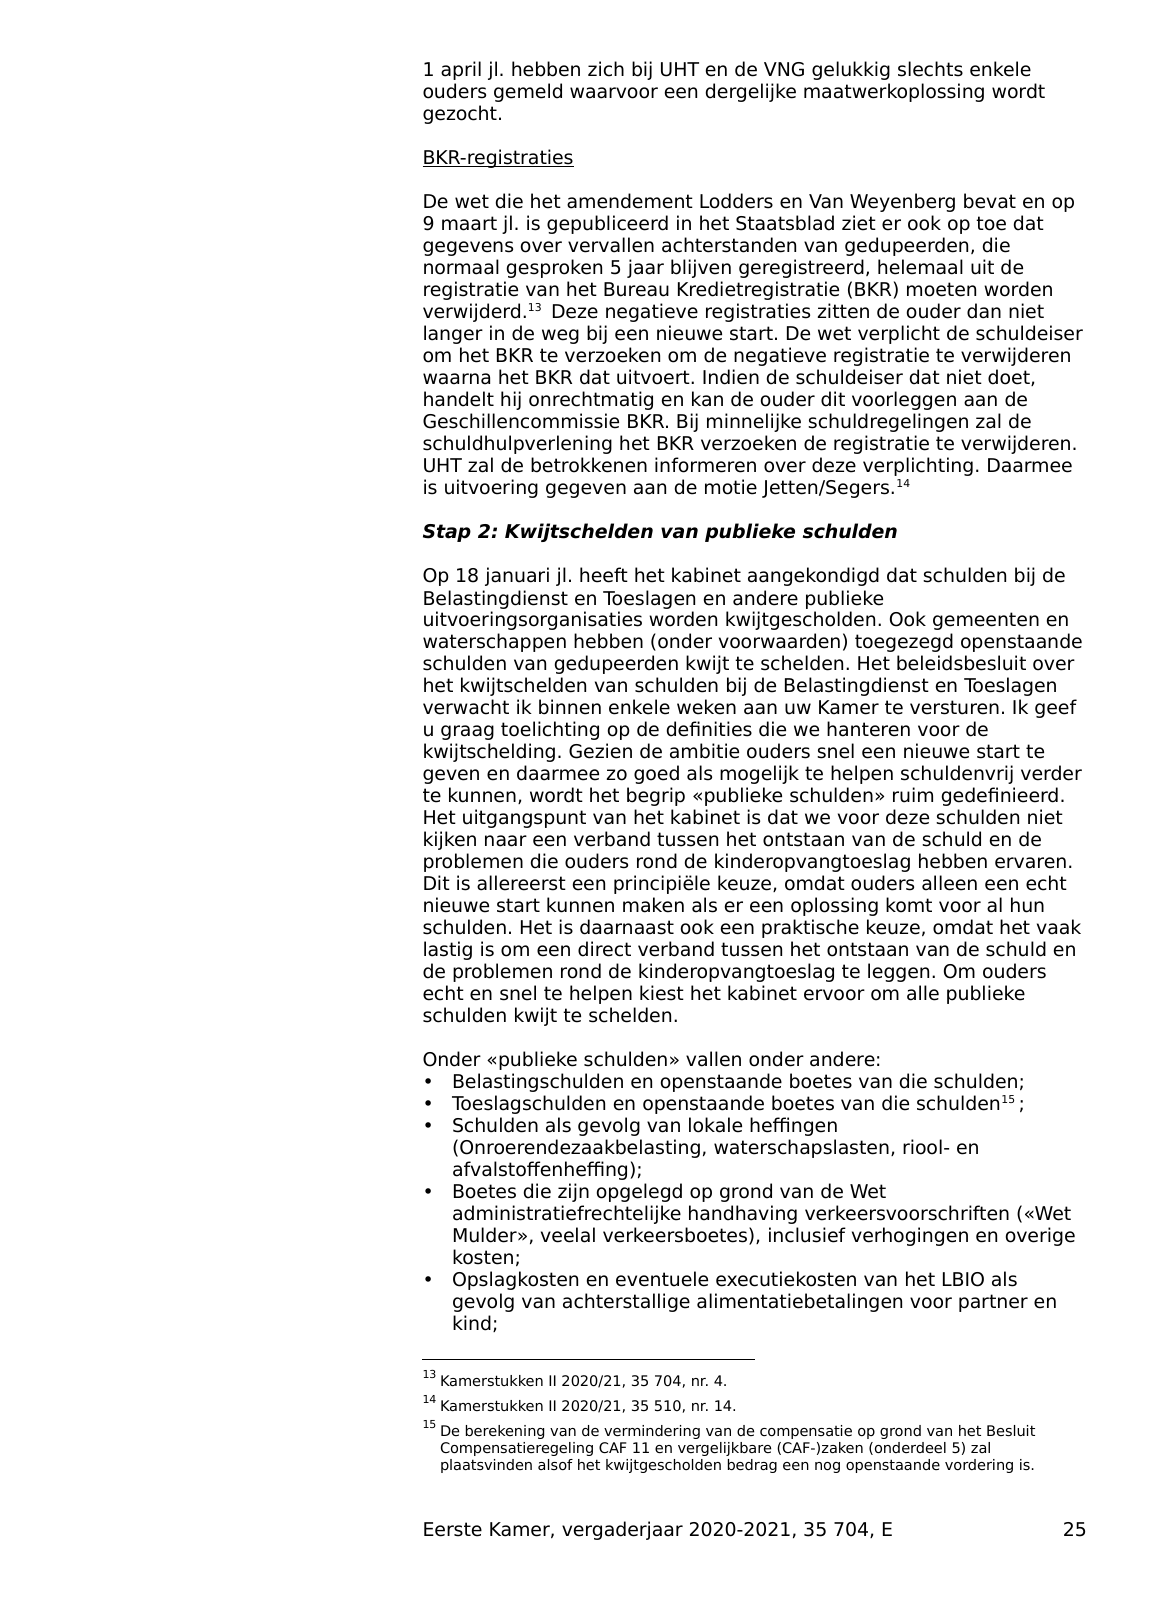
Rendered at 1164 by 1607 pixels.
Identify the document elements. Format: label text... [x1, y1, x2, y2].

subtitle BKR-registraties [422, 147, 1087, 169]
text 1 april jl. hebben zich bij UHT en de VNG gelukkig slechts enkele ouders gemeld waarvoor een dergelijke maatwerkoplossing wordt gezocht. [422, 59, 1087, 125]
text Kamerstukken II 2020/21, 35 510, nr. 14. [422, 1393, 1087, 1416]
text Kamerstukken II 2020/21, 35 704, nr. 4. [422, 1368, 1087, 1391]
text • Toeslagschulden en openstaande boetes van die schulden; [422, 1093, 1087, 1115]
text De wet die het amendement Lodders en Van Weyenberg bevat en op 9 maart jl. is gepubliceerd in het Staatsblad ziet er ook op toe dat gegevens over vervallen achterstanden van gedupeerden, die normaal gesproken 5 jaar blijven geregistreerd, helemaal uit de registratie van het Bureau Kredietregistratie (BKR) moeten worden verwijderd. Deze negatieve registraties zitten de ouder dan niet langer in de weg bij een nieuwe start. De wet verplicht de schuldeiser om het BKR te verzoeken om de negatieve registratie te verwijderen waarna het BKR dat uitvoert. Indien de schuldeiser dat niet doet, handelt hij onrechtmatig en kan de ouder dit voorleggen aan de Geschillencommissie BKR. Bij minnelijke schuldregelingen zal de schuldhulpverlening het BKR verzoeken de registratie te verwijderen. UHT zal de betrokkenen informeren over deze verplichting. Daarmee is uitvoering gegeven aan de motie Jetten/Segers. [422, 191, 1087, 499]
text Onder «publieke schulden» vallen onder andere: [422, 1049, 1087, 1071]
text • Boetes die zijn opgelegd op grond van de Wet administratiefrechtelijke handhaving verkeersvoorschriften («Wet Mulder», veelal verkeersboetes), inclusief verhogingen en overige kosten; [422, 1181, 1087, 1269]
subtitle Stap 2: Kwijtschelden van publieke schulden [422, 521, 1087, 543]
text • Opslagkosten en eventuele executiekosten van het LBIO als gevolg van achterstallige alimentatiebetalingen voor partner en kind; [422, 1269, 1087, 1335]
text Op 18 januari jl. heeft het kabinet aangekondigd dat schulden bij de Belastingdienst en Toeslagen en andere publieke uitvoeringsorganisaties worden kwijtgescholden. Ook gemeenten en waterschappen hebben (onder voorwaarden) toegezegd openstaande schulden van gedupeerden kwijt te schelden. Het beleidsbesluit over het kwijtschelden van schulden bij de Belastingdienst en Toeslagen verwacht ik binnen enkele weken aan uw Kamer te versturen. Ik geef u graag toelichting op de definities die we hanteren voor de kwijtschelding. Gezien de ambitie ouders snel een nieuwe start te geven en daarmee zo goed als mogelijk te helpen schuldenvrij verder te kunnen, wordt het begrip «publieke schulden» ruim gedefinieerd. Het uitgangspunt van het kabinet is dat we voor deze schulden niet kijken naar een verband tussen het ontstaan van de schuld en de problemen die ouders rond de kinderopvangtoeslag hebben ervaren. Dit is allereerst een principiële keuze, omdat ouders alleen een echt nieuwe start kunnen maken als er een oplossing komt voor al hun schulden. Het is daarnaast ook een praktische keuze, omdat het vaak lastig is om een direct verband tussen het ontstaan van de schuld en de problemen rond de kinderopvangtoeslag te leggen. Om ouders echt en snel te helpen kiest het kabinet ervoor om alle publieke schulden kwijt te schelden. [422, 565, 1087, 1027]
text • Schulden als gevolg van lokale heffingen (Onroerendezaakbelasting, waterschapslasten, riool- en afvalstoffenheffing); [422, 1115, 1087, 1181]
text De berekening van de vermindering van de compensatie op grond van het Besluit Compensatieregeling CAF 11 en vergelijkbare (CAF-)zaken (onderdeel 5) zal plaatsvinden alsof het kwijtgescholden bedrag een nog openstaande vordering is. [422, 1418, 1087, 1474]
text • Belastingschulden en openstaande boetes van die schulden; [422, 1071, 1087, 1093]
